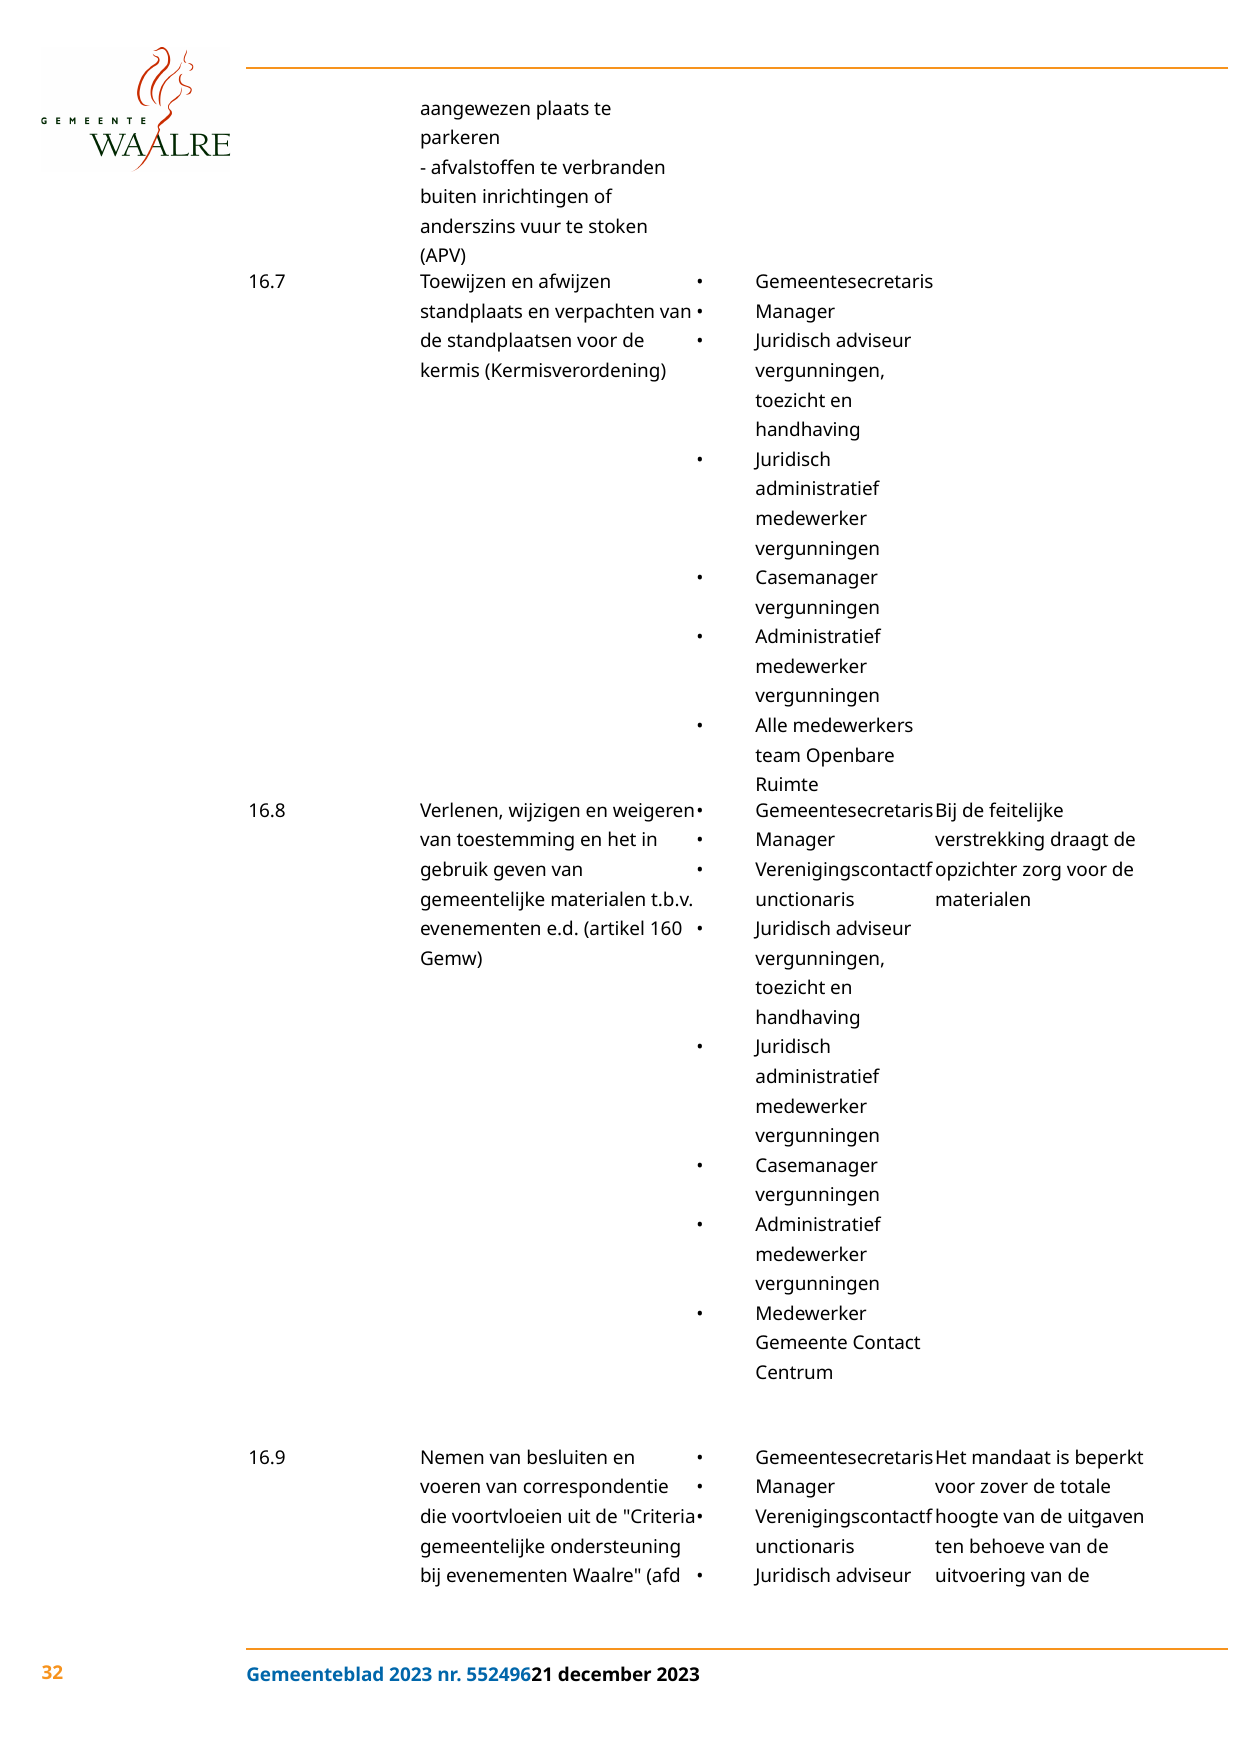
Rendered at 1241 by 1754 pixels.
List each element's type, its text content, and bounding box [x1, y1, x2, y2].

table_cell Toewijzen en afwijzen standplaats en verpachten van de standplaatsen voor de kermis (Kermisverordening) [420, 269, 696, 797]
picture [41, 47, 231, 172]
table_cell aangewezen plaats te parkeren - afvalstoffen te verbranden buiten inrichtingen of anderszins vuur te stoken (APV) [420, 95, 696, 268]
table_cell 16.8 [248, 797, 420, 1444]
table_cell Gemeentesecretaris Manager Juridisch adviseur vergunningen, toezicht en handhaving Juridisch administratief medewerker vergunningen Casemanager vergunningen Administratief medewerker vergunningen Alle medewerkers team Openbare Ruimte [696, 269, 935, 797]
table_cell Nemen van besluiten en voeren van correspondentie die voortvloeien uit de "Criteria gemeentelijke ondersteuning bij evenementen Waalre" (afd [420, 1444, 696, 1588]
table_cell 16.9 [248, 1444, 420, 1588]
table_cell [696, 95, 935, 268]
table_cell [935, 269, 1152, 797]
table_cell Verlenen, wijzigen en weigeren van toestemming en het in gebruik geven van gemeentelijke materialen t.b.v. evenementen e.d. (artikel 160 Gemw) [420, 797, 696, 1444]
table_cell 16.7 [248, 269, 420, 797]
table_cell Het mandaat is beperkt voor zover de totale hoogte van de uitgaven ten behoeve van de uitvoering van de [935, 1444, 1152, 1588]
table_cell [935, 95, 1152, 268]
table_cell Bij de feitelijke verstrekking draagt de opzichter zorg voor de materialen [935, 797, 1152, 1444]
table_cell [248, 95, 420, 268]
table_cell Gemeentesecretaris Manager Verenigingscontactfunctionaris Juridisch adviseur [696, 1444, 935, 1588]
table_cell Gemeentesecretaris Manager Verenigingscontactfunctionaris Juridisch adviseur vergunningen, toezicht en handhaving Juridisch administratief medewerker vergunningen Casemanager vergunningen Administratief medewerker vergunningen Medewerker Gemeente Contact Centrum [696, 797, 935, 1444]
